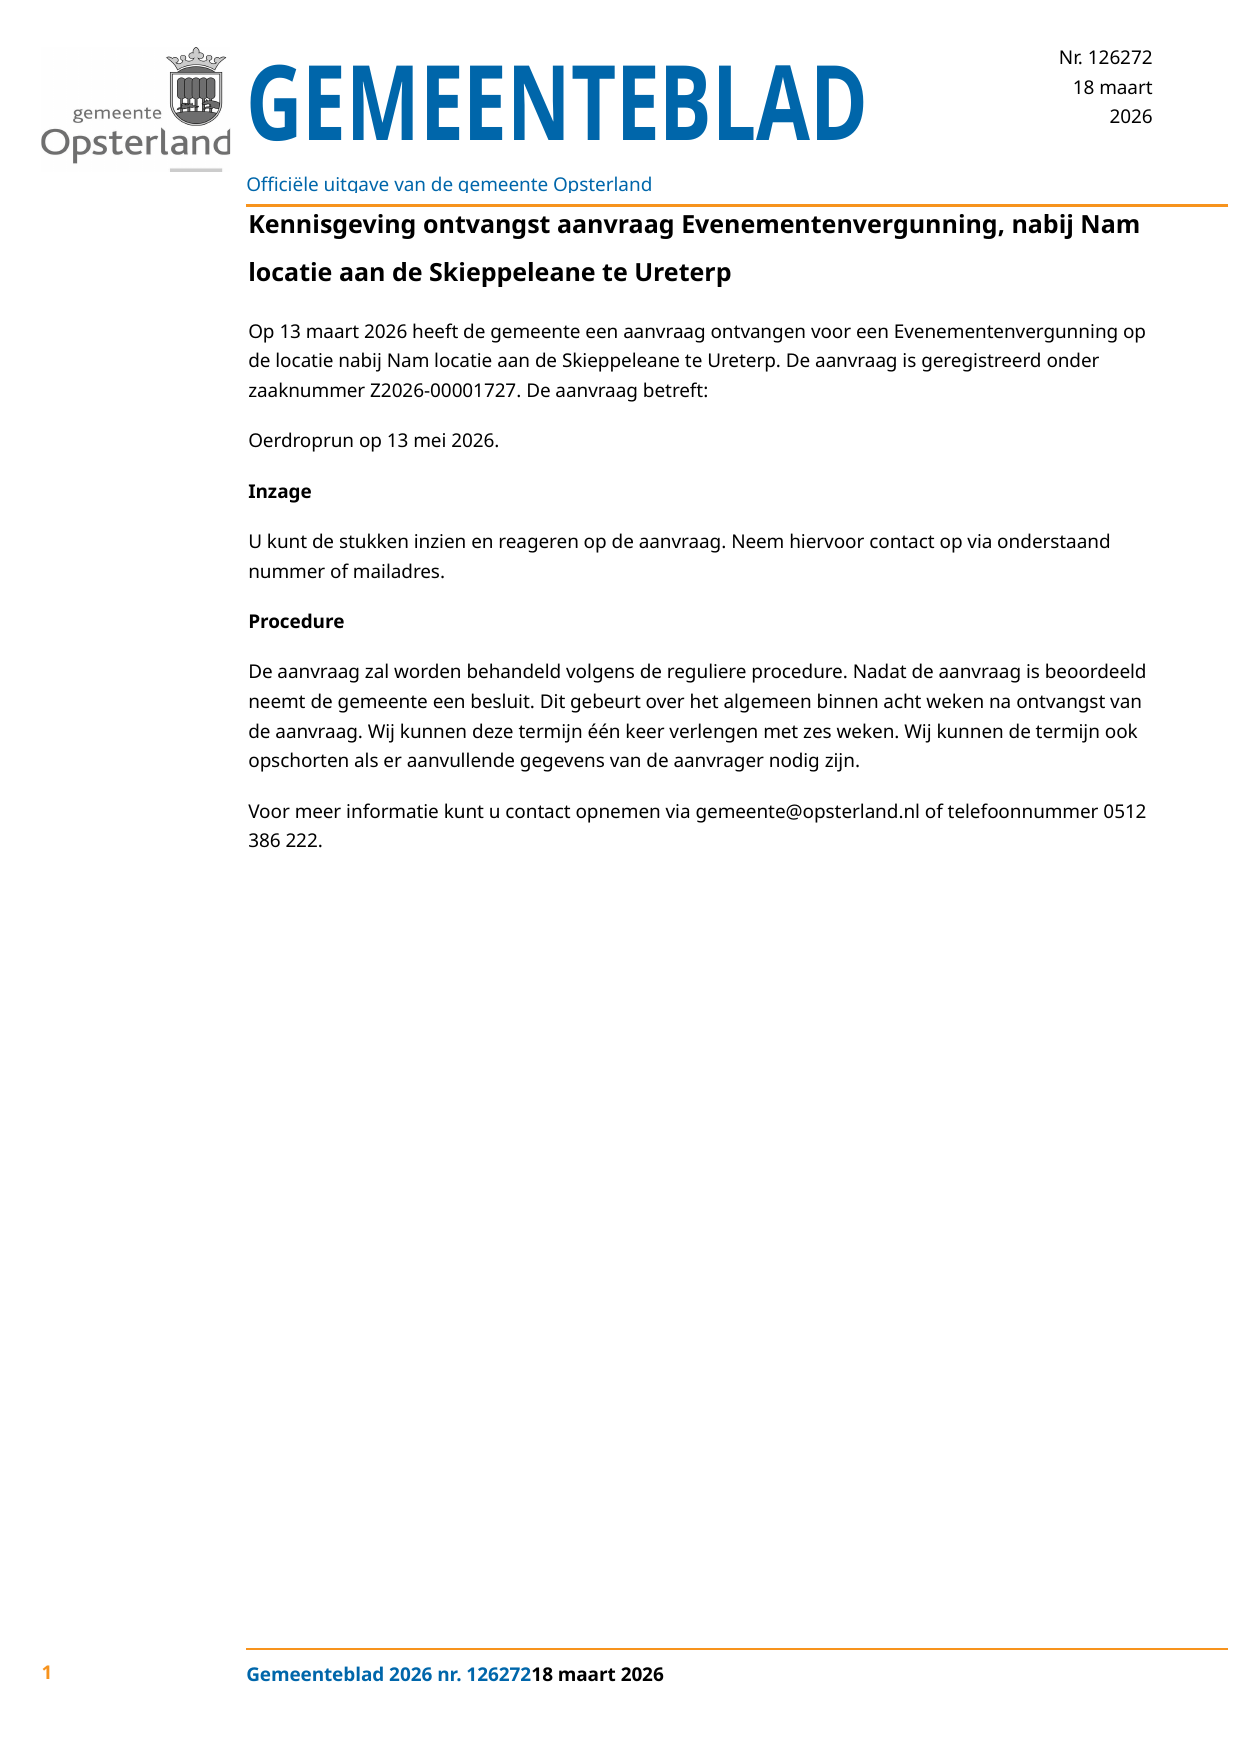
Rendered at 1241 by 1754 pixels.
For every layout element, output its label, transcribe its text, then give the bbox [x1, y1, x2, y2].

text Kennisgeving ontvangst aanvraag Evenementenvergunning, nabij Nam locatie aan de Skieppeleane te Ureterp [248, 207, 1152, 288]
text Voor meer informatie kunt u contact opnemen via gemeente@opsterland.nl of telefoonnummer 0512 386 222. [248, 798, 1152, 853]
picture [41, 47, 231, 172]
text Procedure [248, 608, 1152, 634]
text Oerdroprun op 13 mei 2026. [248, 427, 1152, 453]
text Inzage [248, 478, 1152, 504]
text De aanvraag zal worden behandeld volgens de reguliere procedure. Nadat de aanvraag is beoordeeld neemt de gemeente een besluit. Dit gebeurt over het algemeen binnen acht weken na ontvangst van de aanvraag. Wij kunnen deze termijn één keer verlengen met zes weken. Wij kunnen de termijn ook opschorten als er aanvullende gegevens van de aanvrager nodig zijn. [248, 659, 1152, 773]
text U kunt de stukken inzien en reageren op de aanvraag. Neem hiervoor contact op via onderstaand nummer of mailadres. [248, 528, 1152, 584]
text Op 13 maart 2026 heeft de gemeente een aanvraag ontvangen voor een Evenementenvergunning op de locatie nabij Nam locatie aan de Skieppeleane te Ureterp. De aanvraag is geregistreerd onder zaaknummer Z2026-00001727. De aanvraag betreft: [248, 318, 1152, 403]
